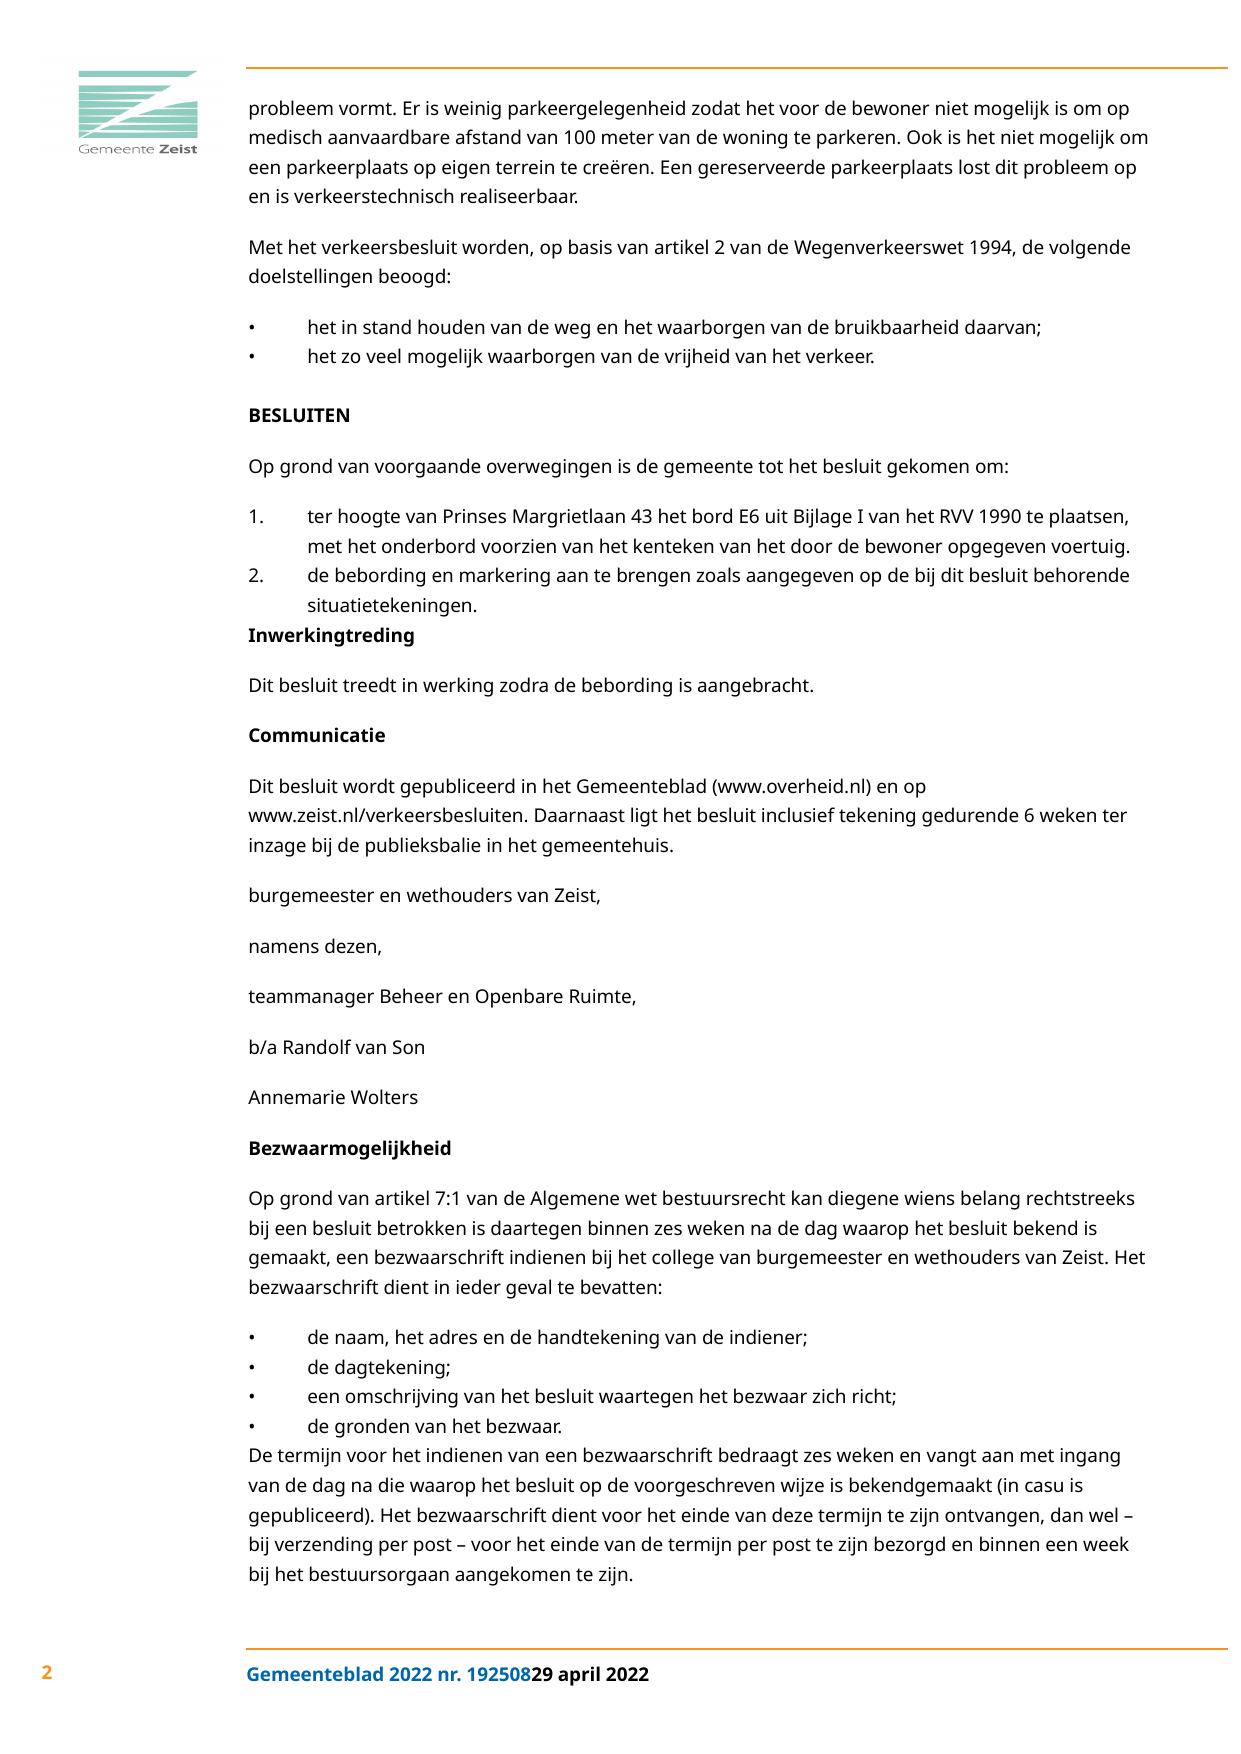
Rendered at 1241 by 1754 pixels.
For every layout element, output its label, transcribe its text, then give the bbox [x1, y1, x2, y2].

list het in stand houden van de weg en het waarborgen van de bruikbaarheid daarvan; [248, 314, 1152, 340]
text Bezwaarmogelijkheid [248, 1135, 1152, 1161]
text Inwerkingtreding [248, 622, 1152, 648]
text Op grond van voorgaande overwegingen is de gemeente tot het besluit gekomen om: [248, 453, 1152, 479]
list de gronden van het bezwaar. [248, 1413, 1152, 1439]
picture [41, 47, 231, 172]
text Dit besluit treedt in werking zodra de bebording is aangebracht. [248, 672, 1152, 698]
list het zo veel mogelijk waarborgen van de vrijheid van het verkeer. [248, 343, 1152, 369]
text namens dezen, [248, 933, 1152, 959]
list de bebording en markering aan te brengen zoals aangegeven op de bij dit besluit behorende situatietekeningen. [248, 563, 1152, 618]
text probleem vormt. Er is weinig parkeergelegenheid zodat het voor de bewoner niet mogelijk is om op medisch aanvaardbare afstand van 100 meter van de woning te parkeren. Ook is het niet mogelijk om een parkeerplaats op eigen terrein te creëren. Een gereserveerde parkeerplaats lost dit probleem op en is verkeerstechnisch realiseerbaar. [248, 95, 1152, 209]
text burgemeester en wethouders van Zeist, [248, 883, 1152, 908]
text De termijn voor het indienen van een bezwaarschrift bedraagt zes weken en vangt aan met ingang van de dag na die waarop het besluit op de voorgeschreven wijze is bekendgemaakt (in casu is gepubliceerd). Het bezwaarschrift dient voor het einde van deze termijn te zijn ontvangen, dan wel – bij verzending per post – voor het einde van de termijn per post te zijn bezorgd en binnen een week bij het bestuursorgaan aangekomen te zijn. [248, 1443, 1152, 1587]
text BESLUITEN [248, 403, 1152, 428]
list een omschrijving van het besluit waartegen het bezwaar zich richt; [248, 1383, 1152, 1409]
list de naam, het adres en de handtekening van de indiener; [248, 1324, 1152, 1350]
text teammanager Beheer en Openbare Ruimte, [248, 983, 1152, 1009]
list ter hoogte van Prinses Margrietlaan 43 het bord E6 uit Bijlage I van het RVV 1990 te plaatsen, met het onderbord voorzien van het kenteken van het door de bewoner opgegeven voertuig. [248, 503, 1152, 559]
text Annemarie Wolters [248, 1084, 1152, 1110]
list de dagtekening; [248, 1354, 1152, 1380]
text Dit besluit wordt gepubliceerd in het Gemeenteblad (www.overheid.nl) en op www.zeist.nl/verkeersbesluiten. Daarnaast ligt het besluit inclusief tekening gedurende 6 weken ter inzage bij de publieksbalie in het gemeentehuis. [248, 773, 1152, 858]
text Op grond van artikel 7:1 van de Algemene wet bestuursrecht kan diegene wiens belang rechtstreeks bij een besluit betrokken is daartegen binnen zes weken na de dag waarop het besluit bekend is gemaakt, een bezwaarschrift indienen bij het college van burgemeester en wethouders van Zeist. Het bezwaarschrift dient in ieder geval te bevatten: [248, 1185, 1152, 1300]
text b/a Randolf van Son [248, 1034, 1152, 1060]
text Met het verkeersbesluit worden, op basis van artikel 2 van de Wegenverkeerswet 1994, de volgende doelstellingen beoogd: [248, 234, 1152, 289]
text Communicatie [248, 723, 1152, 748]
